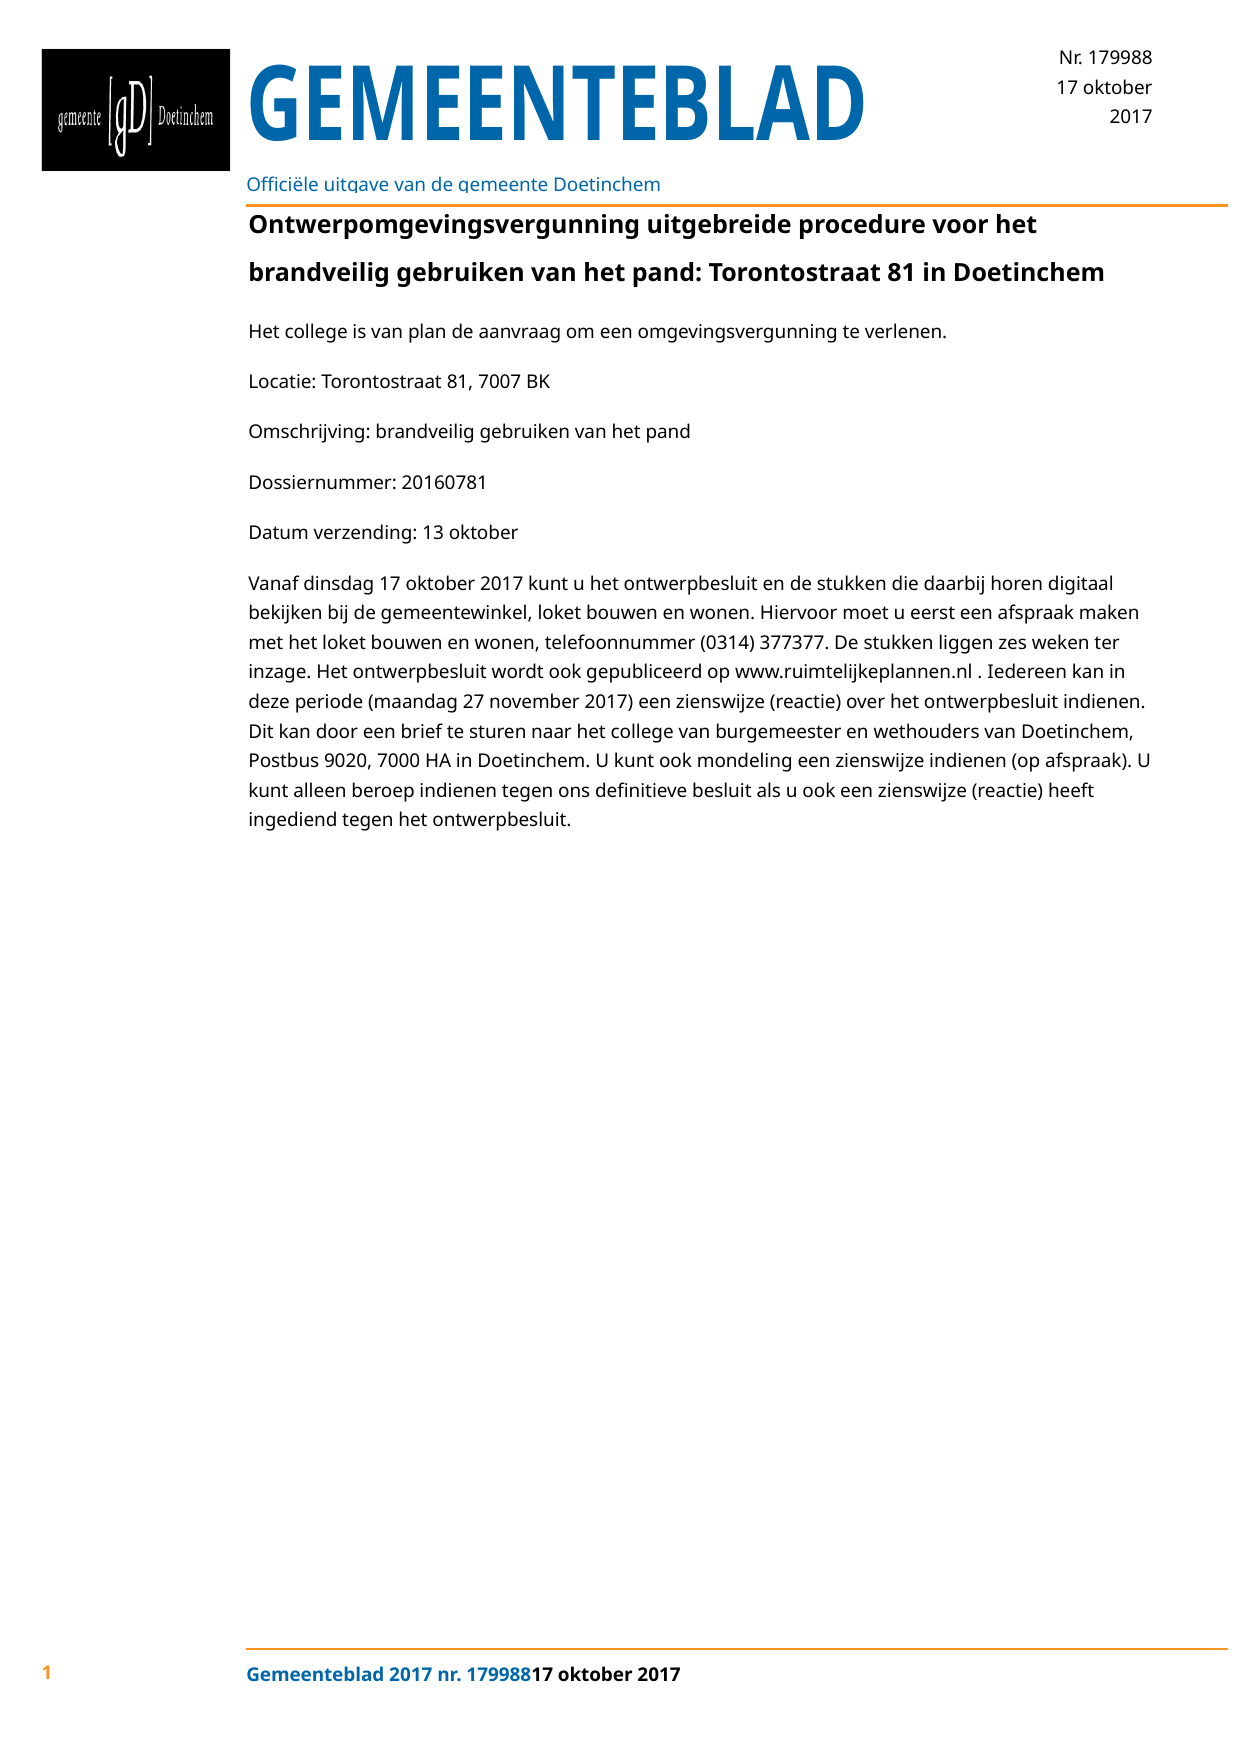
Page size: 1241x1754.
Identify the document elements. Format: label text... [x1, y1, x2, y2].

text Het college is van plan de aanvraag om een omgevingsvergunning te verlenen. [248, 318, 1152, 344]
text Omschrijving: brandveilig gebruiken van het pand [248, 419, 1152, 444]
text Ontwerpomgevingsvergunning uitgebreide procedure voor het brandveilig gebruiken van het pand: Torontostraat 81 in Doetinchem [248, 207, 1152, 288]
picture [41, 47, 231, 172]
text Dossiernummer: 20160781 [248, 469, 1152, 495]
text Datum verzending: 13 oktober [248, 519, 1152, 545]
text Vanaf dinsdag 17 oktober 2017 kunt u het ontwerpbesluit en de stukken die daarbij horen digitaal bekijken bij de gemeentewinkel, loket bouwen en wonen. Hiervoor moet u eerst een afspraak maken met het loket bouwen en wonen, telefoonnummer (0314) 377377. De stukken liggen zes weken ter inzage. Het ontwerpbesluit wordt ook gepubliceerd op www.ruimtelijkeplannen.nl . Iedereen kan in deze periode (maandag 27 november 2017) een zienswijze (reactie) over het ontwerpbesluit indienen. Dit kan door een brief te sturen naar het college van burgemeester en wethouders van Doetinchem, Postbus 9020, 7000 HA in Doetinchem. U kunt ook mondeling een zienswijze indienen (op afspraak). U kunt alleen beroep indienen tegen ons definitieve besluit als u ook een zienswijze (reactie) heeft ingediend tegen het ontwerpbesluit. [248, 570, 1152, 832]
text Locatie: Torontostraat 81, 7007 BK [248, 368, 1152, 394]
